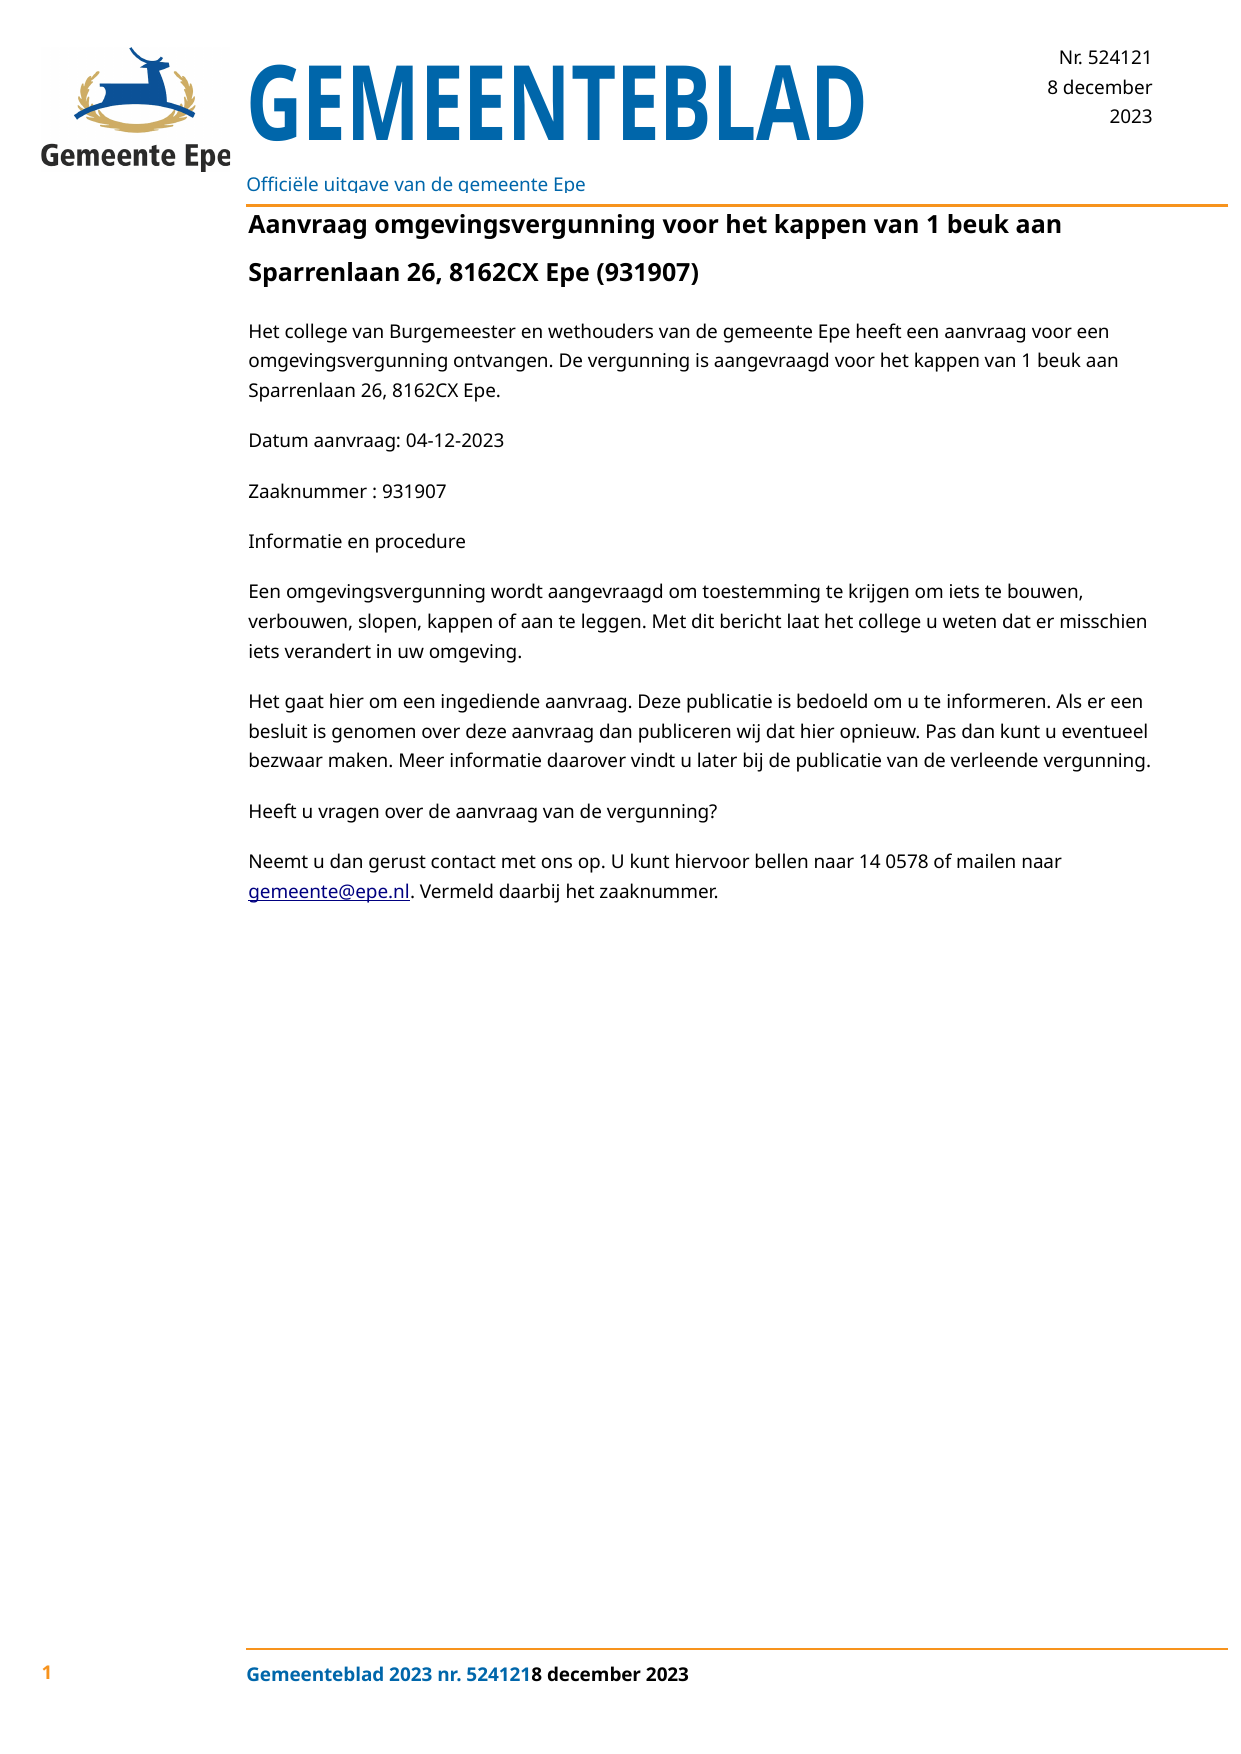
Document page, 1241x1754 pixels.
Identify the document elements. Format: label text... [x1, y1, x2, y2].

text Zaaknummer : 931907 [248, 478, 1152, 504]
text Het college van Burgemeester en wethouders van de gemeente Epe heeft een aanvraag voor een omgevingsvergunning ontvangen. De vergunning is aangevraagd voor het kappen van 1 beuk aan Sparrenlaan 26, 8162CX Epe. [248, 318, 1152, 403]
picture [41, 47, 231, 172]
text Het gaat hier om een ingediende aanvraag. Deze publicatie is bedoeld om u te informeren. Als er een besluit is genomen over deze aanvraag dan publiceren wij dat hier opnieuw. Pas dan kunt u eventueel bezwaar maken. Meer informatie daarover vindt u later bij de publicatie van de verleende vergunning. [248, 688, 1152, 773]
text Informatie en procedure [248, 528, 1152, 554]
text Aanvraag omgevingsvergunning voor het kappen van 1 beuk aan Sparrenlaan 26, 8162CX Epe (931907) [248, 207, 1152, 288]
text Een omgevingsvergunning wordt aangevraagd om toestemming te krijgen om iets te bouwen, verbouwen, slopen, kappen of aan te leggen. Met dit bericht laat het college u weten dat er misschien iets verandert in uw omgeving. [248, 579, 1152, 664]
text Datum aanvraag: 04-12-2023 [248, 427, 1152, 453]
text Neemt u dan gerust contact met ons op. U kunt hiervoor bellen naar 14 0578 of mailen naar gemeente@epe.nl. Vermeld daarbij het zaaknummer. [248, 848, 1152, 904]
text Heeft u vragen over de aanvraag van de vergunning? [248, 798, 1152, 824]
